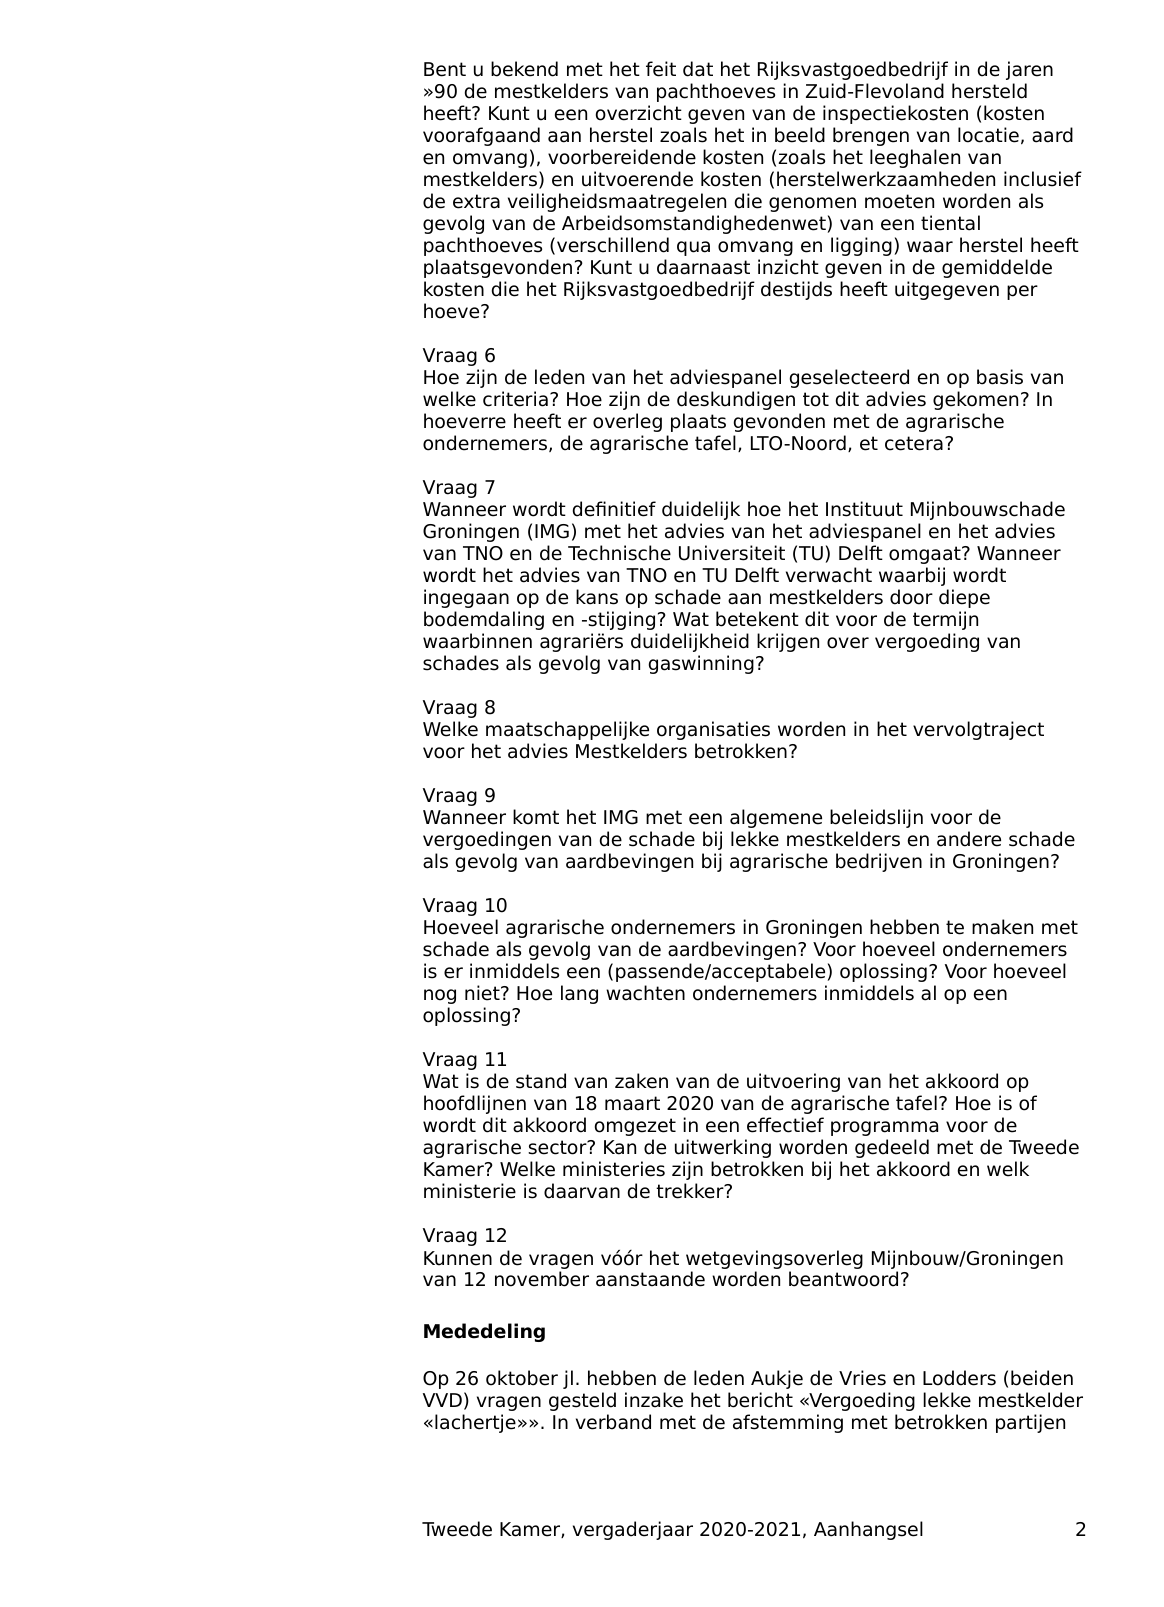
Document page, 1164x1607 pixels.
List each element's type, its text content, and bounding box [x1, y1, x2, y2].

subtitle Mededeling [422, 1321, 1087, 1343]
text Wat is de stand van zaken van de uitvoering van het akkoord op hoofdlijnen van 18 maart 2020 van de agrarische tafel? Hoe is of wordt dit akkoord omgezet in een effectief programma voor de agrarische sector? Kan de uitwerking worden gedeeld met de Tweede Kamer? Welke ministeries zijn betrokken bij het akkoord en welk ministerie is daarvan de trekker? [422, 1071, 1087, 1203]
text Vraag 12 [422, 1225, 1087, 1247]
text Op 26 oktober jl. hebben de leden Aukje de Vries en Lodders (beiden VVD) vragen gesteld inzake het bericht «Vergoeding lekke mestkelder «lachertje»». In verband met de afstemming met betrokken partijen [422, 1368, 1087, 1434]
text Hoeveel agrarische ondernemers in Groningen hebben te maken met schade als gevolg van de aardbevingen? Voor hoeveel ondernemers is er inmiddels een (passende/acceptabele) oplossing? Voor hoeveel nog niet? Hoe lang wachten ondernemers inmiddels al op een oplossing? [422, 917, 1087, 1027]
text Vraag 6 [422, 345, 1087, 367]
text Wanneer komt het IMG met een algemene beleidslijn voor de vergoedingen van de schade bij lekke mestkelders en andere schade als gevolg van aardbevingen bij agrarische bedrijven in Groningen? [422, 807, 1087, 873]
text Kunnen de vragen vóór het wetgevingsoverleg Mijnbouw/Groningen van 12 november aanstaande worden beantwoord? [422, 1247, 1087, 1291]
text Vraag 7 [422, 477, 1087, 499]
text Hoe zijn de leden van het adviespanel geselecteerd en op basis van welke criteria? Hoe zijn de deskundigen tot dit advies gekomen? In hoeverre heeft er overleg plaats gevonden met de agrarische ondernemers, de agrarische tafel, LTO-Noord, et cetera? [422, 367, 1087, 455]
text Vraag 10 [422, 895, 1087, 917]
text Vraag 11 [422, 1049, 1087, 1071]
text Vraag 8 [422, 697, 1087, 719]
text Vraag 9 [422, 785, 1087, 807]
text Bent u bekend met het feit dat het Rijksvastgoedbedrijf in de jaren »90 de mestkelders van pachthoeves in Zuid-Flevoland hersteld heeft? Kunt u een overzicht geven van de inspectiekosten (kosten voorafgaand aan herstel zoals het in beeld brengen van locatie, aard en omvang), voorbereidende kosten (zoals het leeghalen van mestkelders) en uitvoerende kosten (herstelwerkzaamheden inclusief de extra veiligheidsmaatregelen die genomen moeten worden als gevolg van de Arbeidsomstandighedenwet) van een tiental pachthoeves (verschillend qua omvang en ligging) waar herstel heeft plaatsgevonden? Kunt u daarnaast inzicht geven in de gemiddelde kosten die het Rijksvastgoedbedrijf destijds heeft uitgegeven per hoeve? [422, 59, 1087, 323]
text Welke maatschappelijke organisaties worden in het vervolgtraject voor het advies Mestkelders betrokken? [422, 719, 1087, 763]
text Wanneer wordt definitief duidelijk hoe het Instituut Mijnbouwschade Groningen (IMG) met het advies van het adviespanel en het advies van TNO en de Technische Universiteit (TU) Delft omgaat? Wanneer wordt het advies van TNO en TU Delft verwacht waarbij wordt ingegaan op de kans op schade aan mestkelders door diepe bodemdaling en -stijging? Wat betekent dit voor de termijn waarbinnen agrariërs duidelijkheid krijgen over vergoeding van schades als gevolg van gaswinning? [422, 499, 1087, 675]
